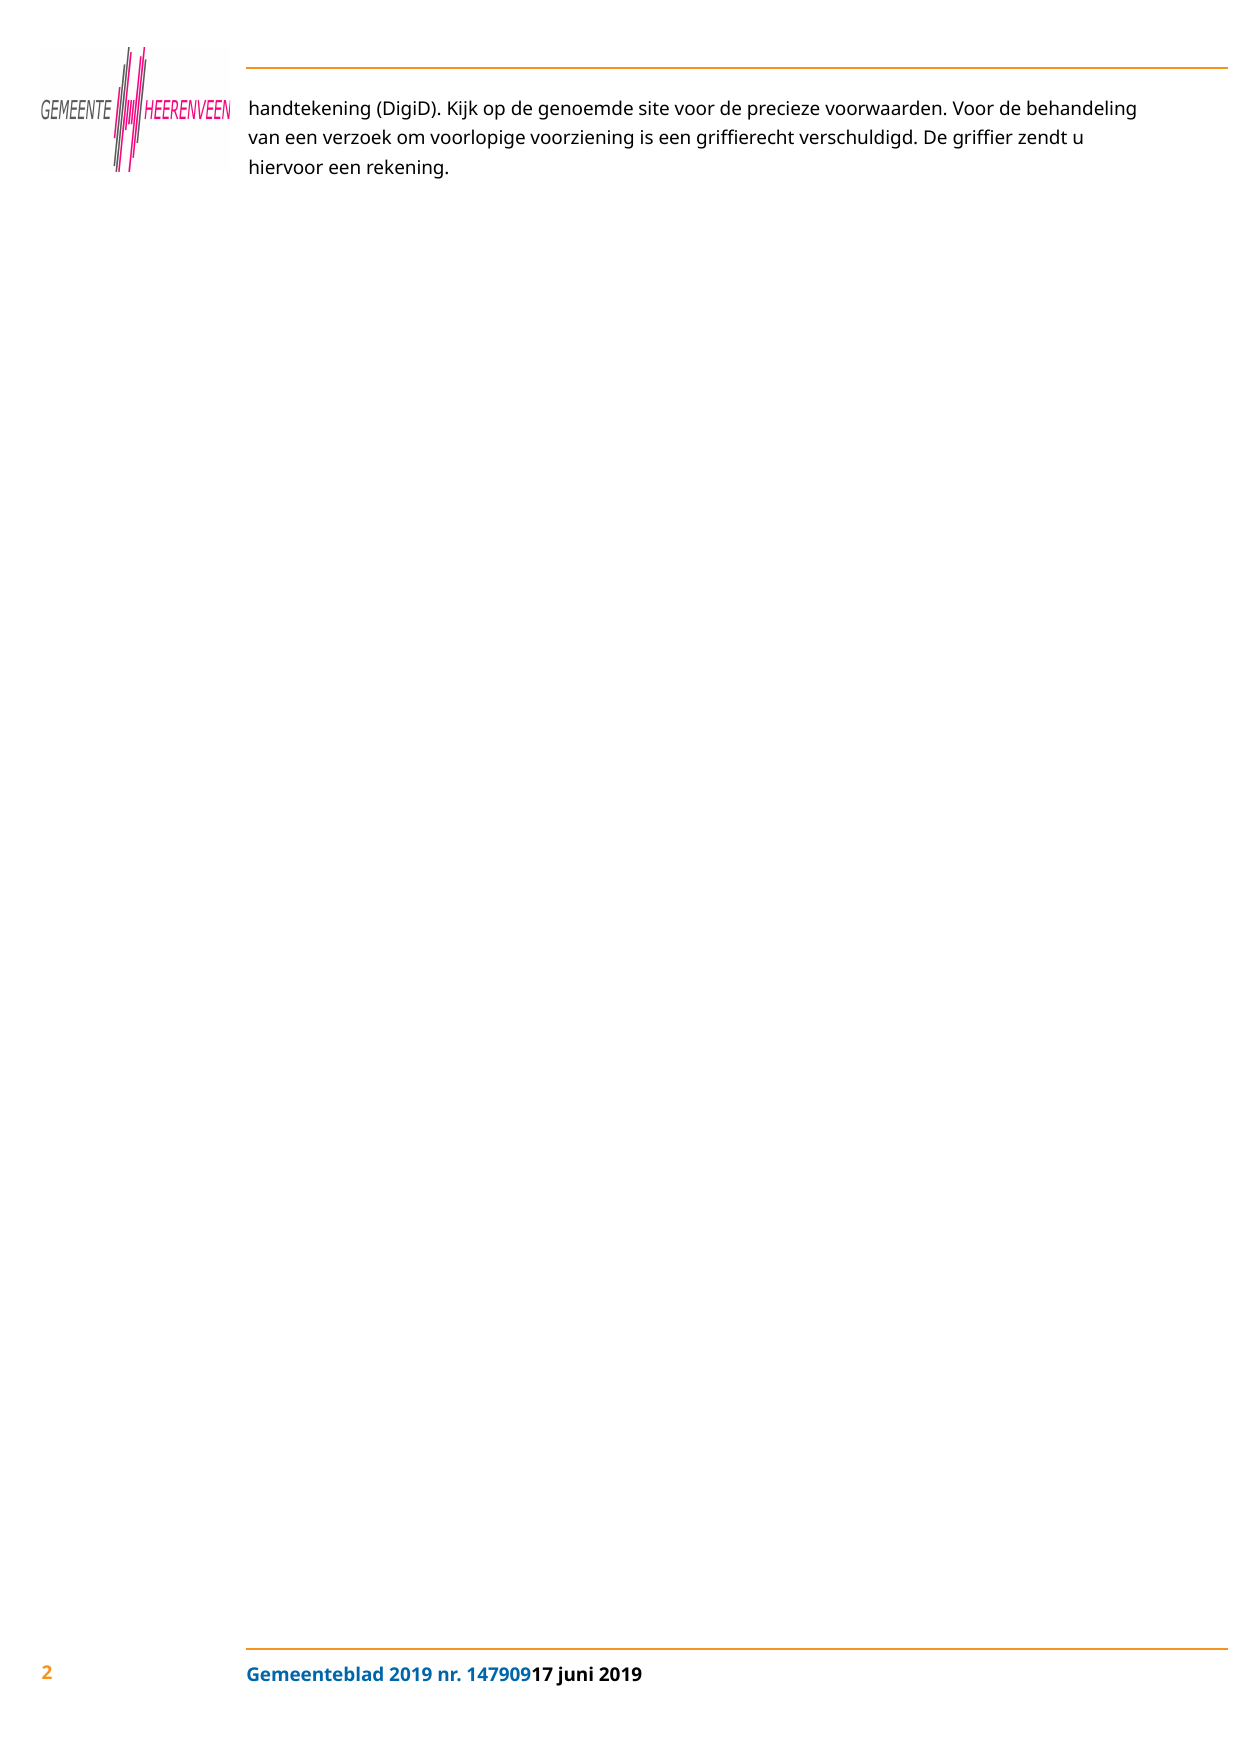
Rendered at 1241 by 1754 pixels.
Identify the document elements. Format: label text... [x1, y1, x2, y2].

picture [41, 47, 231, 172]
text handtekening (DigiD). Kijk op de genoemde site voor de precieze voorwaarden. Voor de behandeling van een verzoek om voorlopige voorziening is een griffierecht verschuldigd. De griffier zendt u hiervoor een rekening. [248, 95, 1152, 180]
